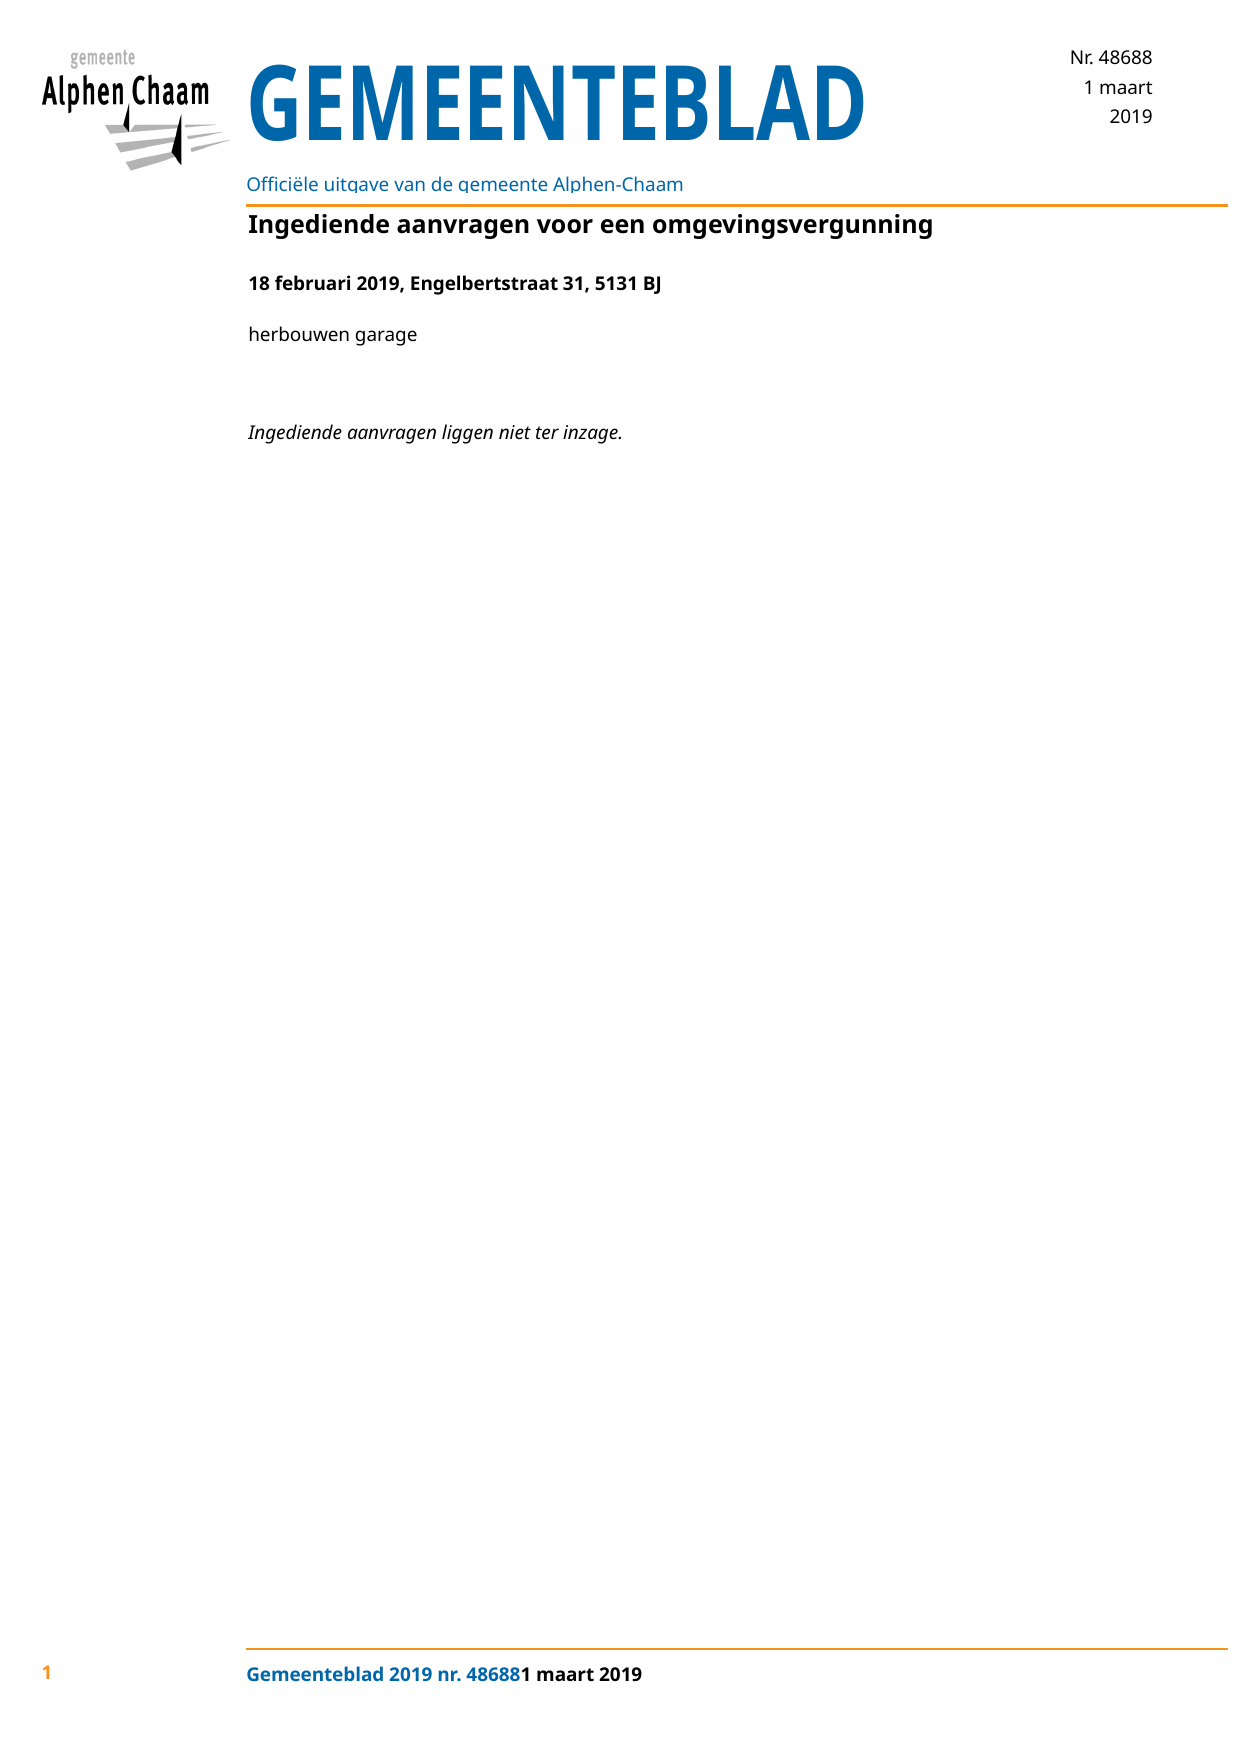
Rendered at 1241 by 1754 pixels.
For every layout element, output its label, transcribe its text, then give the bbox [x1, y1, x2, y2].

text Ingediende aanvragen voor een omgevingsvergunning [248, 207, 1152, 241]
text Ingediende aanvragen liggen niet ter inzage. [248, 419, 1152, 445]
text 18 februari 2019, Engelbertstraat 31, 5131 BJ [248, 270, 1152, 296]
picture [41, 47, 231, 172]
text herbouwen garage [248, 321, 1152, 346]
